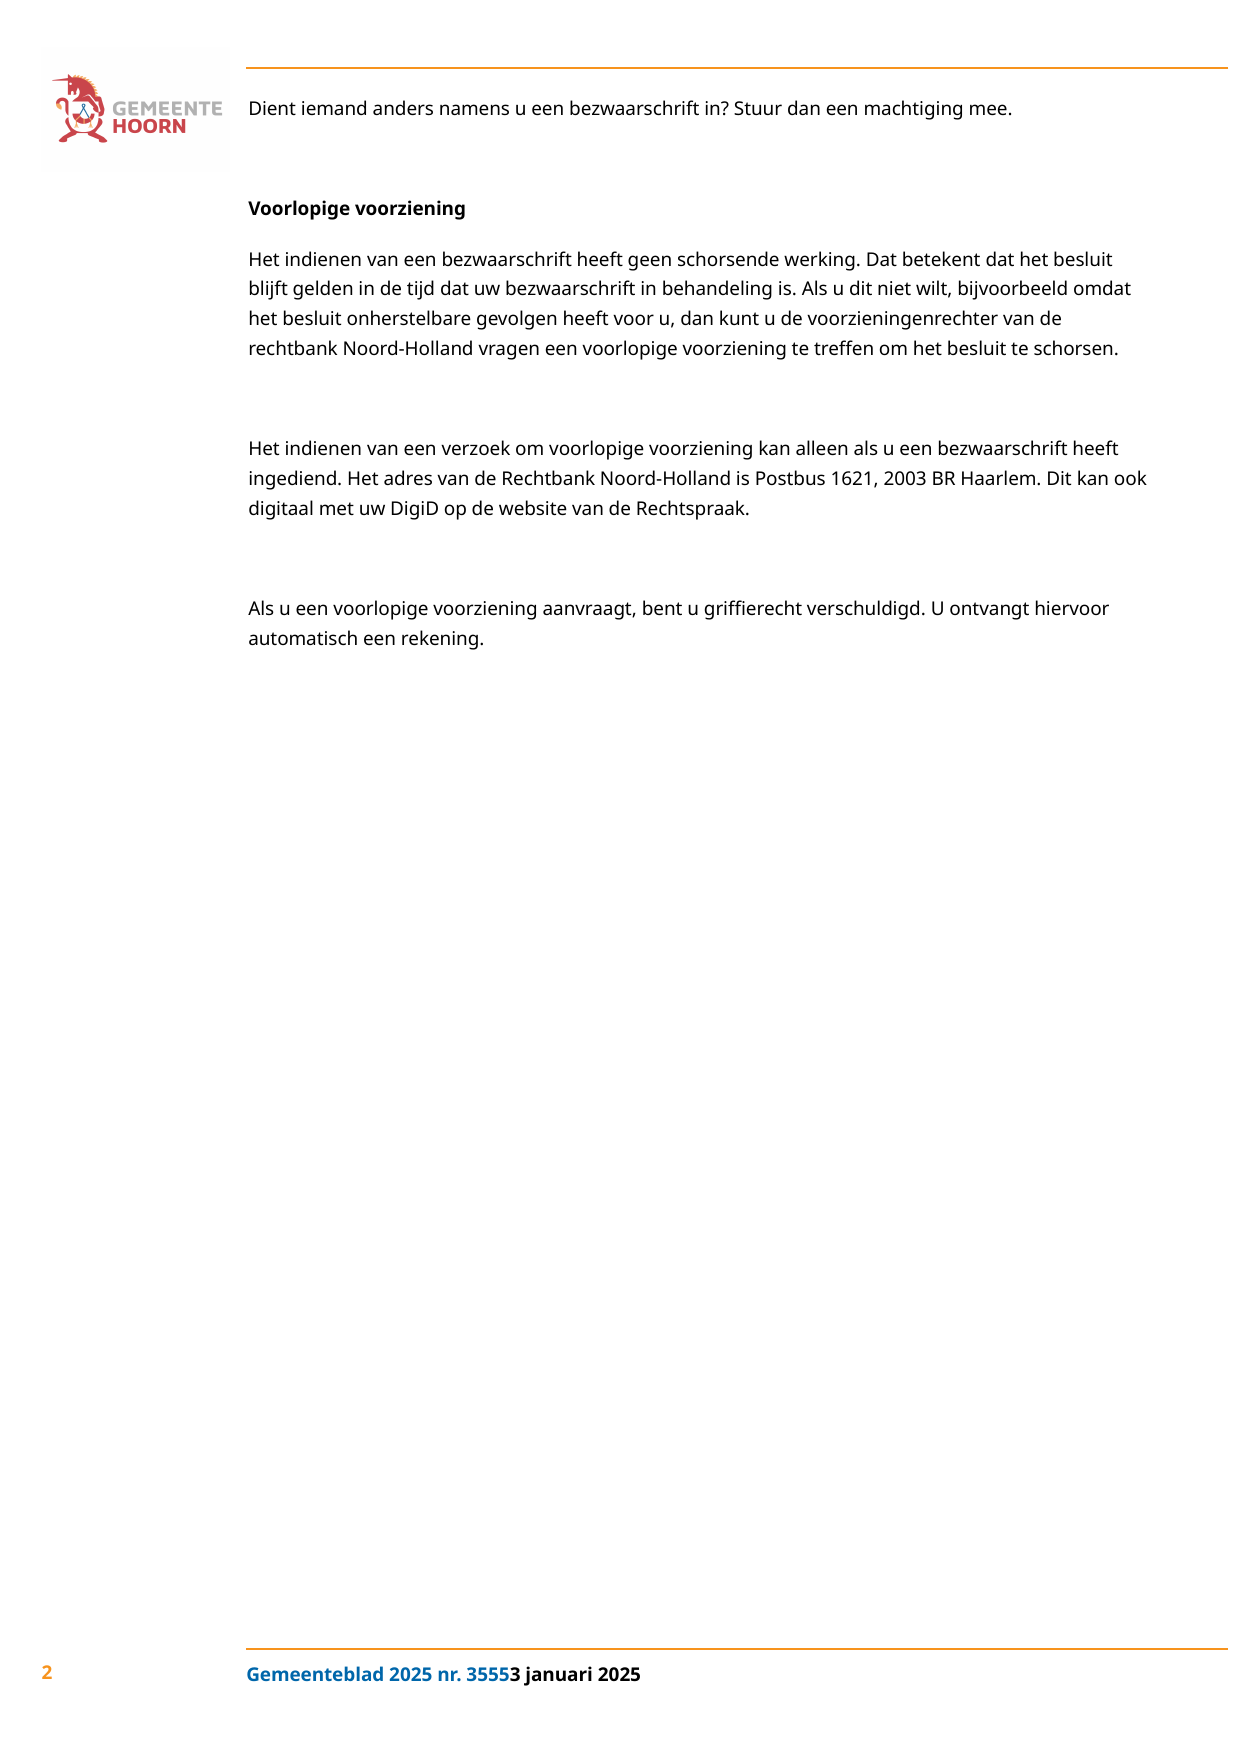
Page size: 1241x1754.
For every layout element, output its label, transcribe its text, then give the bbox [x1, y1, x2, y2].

picture [41, 47, 231, 172]
text Het indienen van een bezwaarschrift heeft geen schorsende werking. Dat betekent dat het besluit blijft gelden in de tijd dat uw bezwaarschrift in behandeling is. Als u dit niet wilt, bijvoorbeeld omdat het besluit onherstelbare gevolgen heeft voor u, dan kunt u de voorzieningenrechter van de rechtbank Noord-Holland vragen een voorlopige voorziening te treffen om het besluit te schorsen. [248, 246, 1152, 361]
text Het indienen van een verzoek om voorlopige voorziening kan alleen als u een bezwaarschrift heeft ingediend. Het adres van de Rechtbank Noord-Holland is Postbus 1621, 2003 BR Haarlem. Dit kan ook digitaal met uw DigiD op de website van de Rechtspraak. [248, 436, 1152, 521]
text Als u een voorlopige voorziening aanvraagt, bent u griffierecht verschuldigd. U ontvangt hiervoor automatisch een rekening. [248, 596, 1152, 651]
text Voorlopige voorziening [248, 196, 1152, 221]
text Dient iemand anders namens u een bezwaarschrift in? Stuur dan een machtiging mee. [248, 95, 1152, 121]
